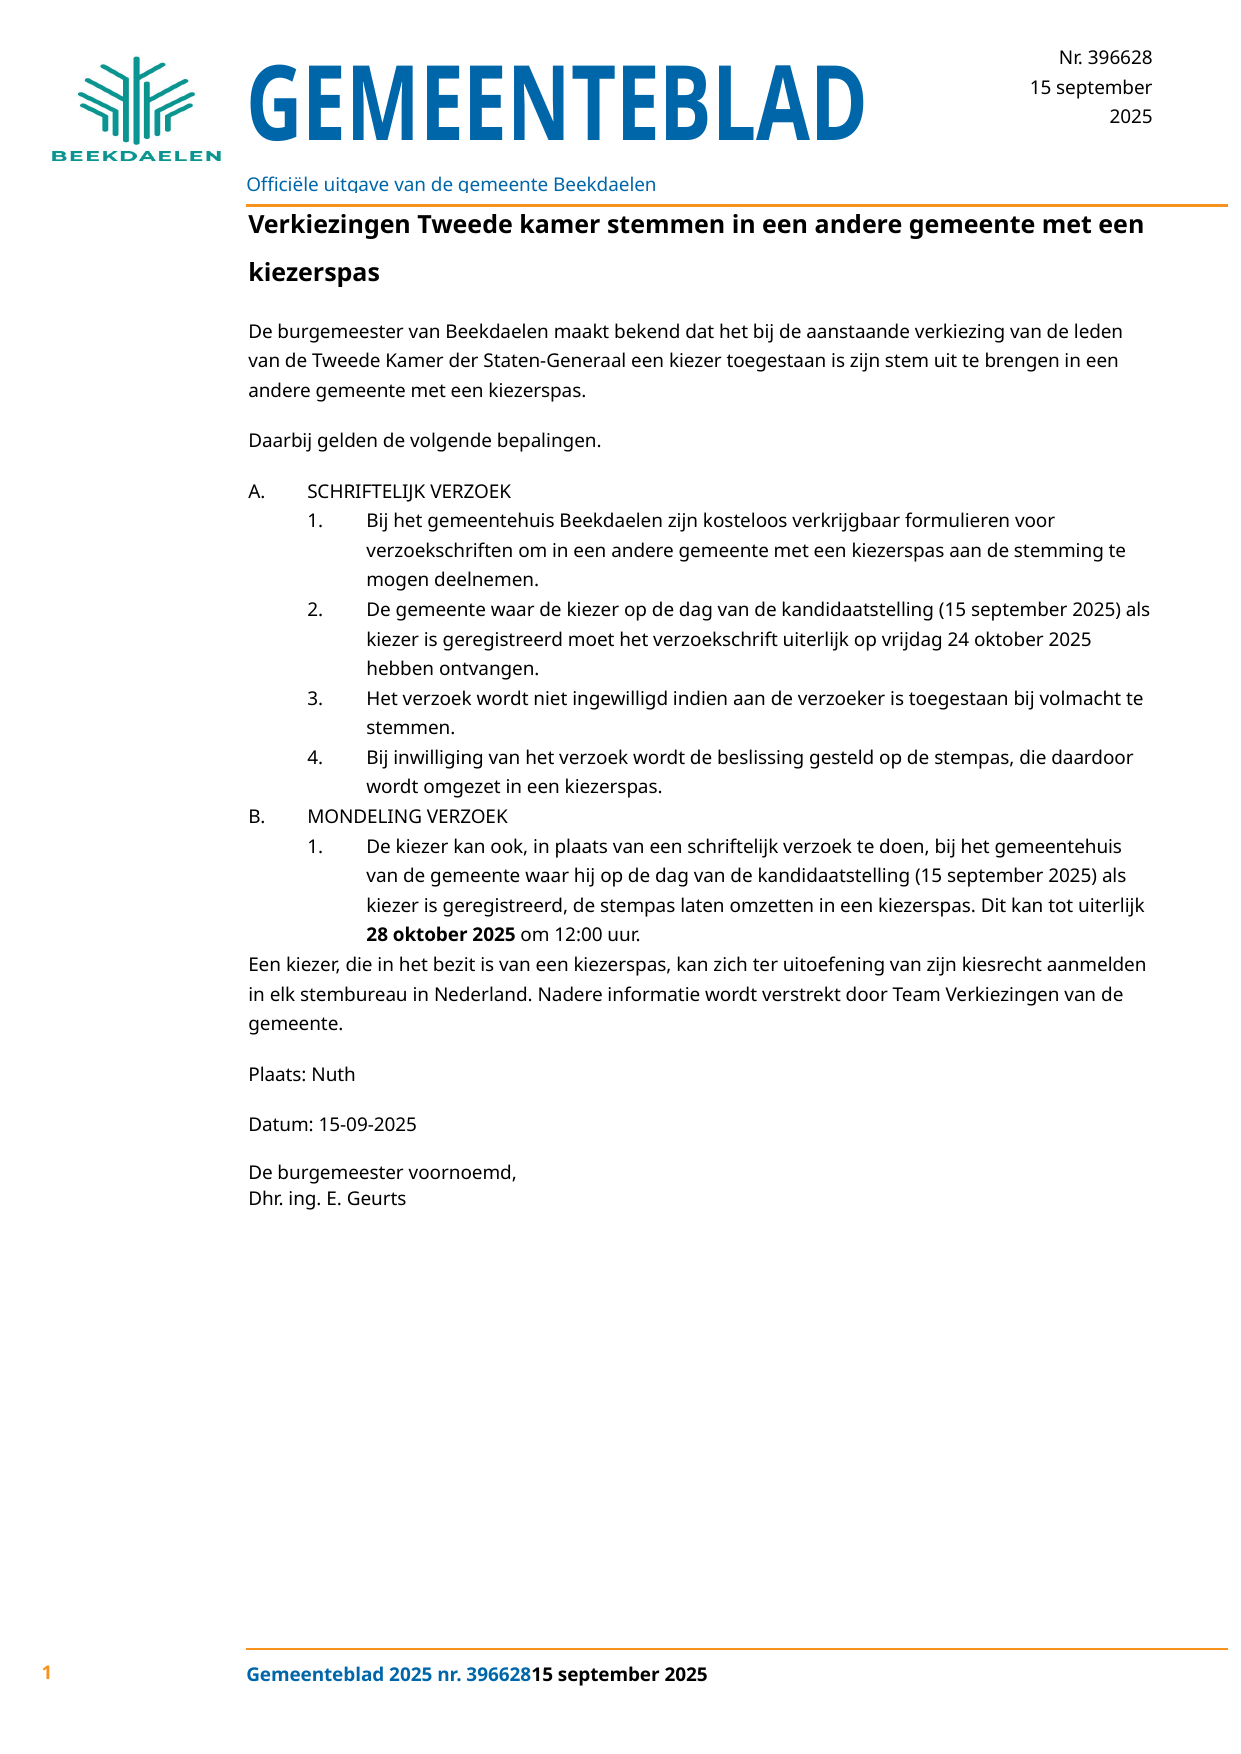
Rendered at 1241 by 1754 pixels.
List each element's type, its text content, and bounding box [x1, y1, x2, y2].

text De burgemeester van Beekdaelen maakt bekend dat het bij de aanstaande verkiezing van de leden van de Tweede Kamer der Staten-Generaal een kiezer toegestaan is zijn stem uit te brengen in een andere gemeente met een kiezerspas. [248, 318, 1152, 403]
text Verkiezingen Tweede kamer stemmen in een andere gemeente met een kiezerspas [248, 207, 1152, 288]
text Plaats: Nuth [248, 1061, 1152, 1087]
list De gemeente waar de kiezer op de dag van de kandidaatstelling (15 september 2025) als kiezer is geregistreerd moet het verzoekschrift uiterlijk op vrijdag 24 oktober 2025 hebben ontvangen. [307, 596, 1152, 681]
list MONDELING VERZOEK [248, 803, 1152, 829]
text Dhr. ing. E. Geurts [248, 1185, 1152, 1211]
text Datum: 15-09-2025 [248, 1111, 1152, 1137]
picture [41, 47, 231, 172]
list Het verzoek wordt niet ingewilligd indien aan de verzoeker is toegestaan bij volmacht te stemmen. [307, 685, 1152, 740]
text Een kiezer, die in het bezit is van een kiezerspas, kan zich ter uitoefening van zijn kiesrecht aanmelden in elk stembureau in Nederland. Nadere informatie wordt verstrekt door Team Verkiezingen van de gemeente. [248, 951, 1152, 1036]
text De burgemeester voornoemd, [248, 1159, 1152, 1185]
list Bij inwilliging van het verzoek wordt de beslissing gesteld op de stempas, die daardoor wordt omgezet in een kiezerspas. [307, 744, 1152, 799]
list SCHRIFTELIJK VERZOEK [248, 478, 1152, 504]
text Daarbij gelden de volgende bepalingen. [248, 427, 1152, 453]
list De kiezer kan ook, in plaats van een schriftelijk verzoek te doen, bij het gemeentehuis van de gemeente waar hij op de dag van de kandidaatstelling (15 september 2025) als kiezer is geregistreerd, de stempas laten omzetten in een kiezerspas. Dit kan tot uiterlijk 28 oktober 2025 om 12:00 uur. [307, 833, 1152, 947]
list Bij het gemeentehuis Beekdaelen zijn kosteloos verkrijgbaar formulieren voor verzoekschriften om in een andere gemeente met een kiezerspas aan de stemming te mogen deelnemen. [307, 507, 1152, 592]
